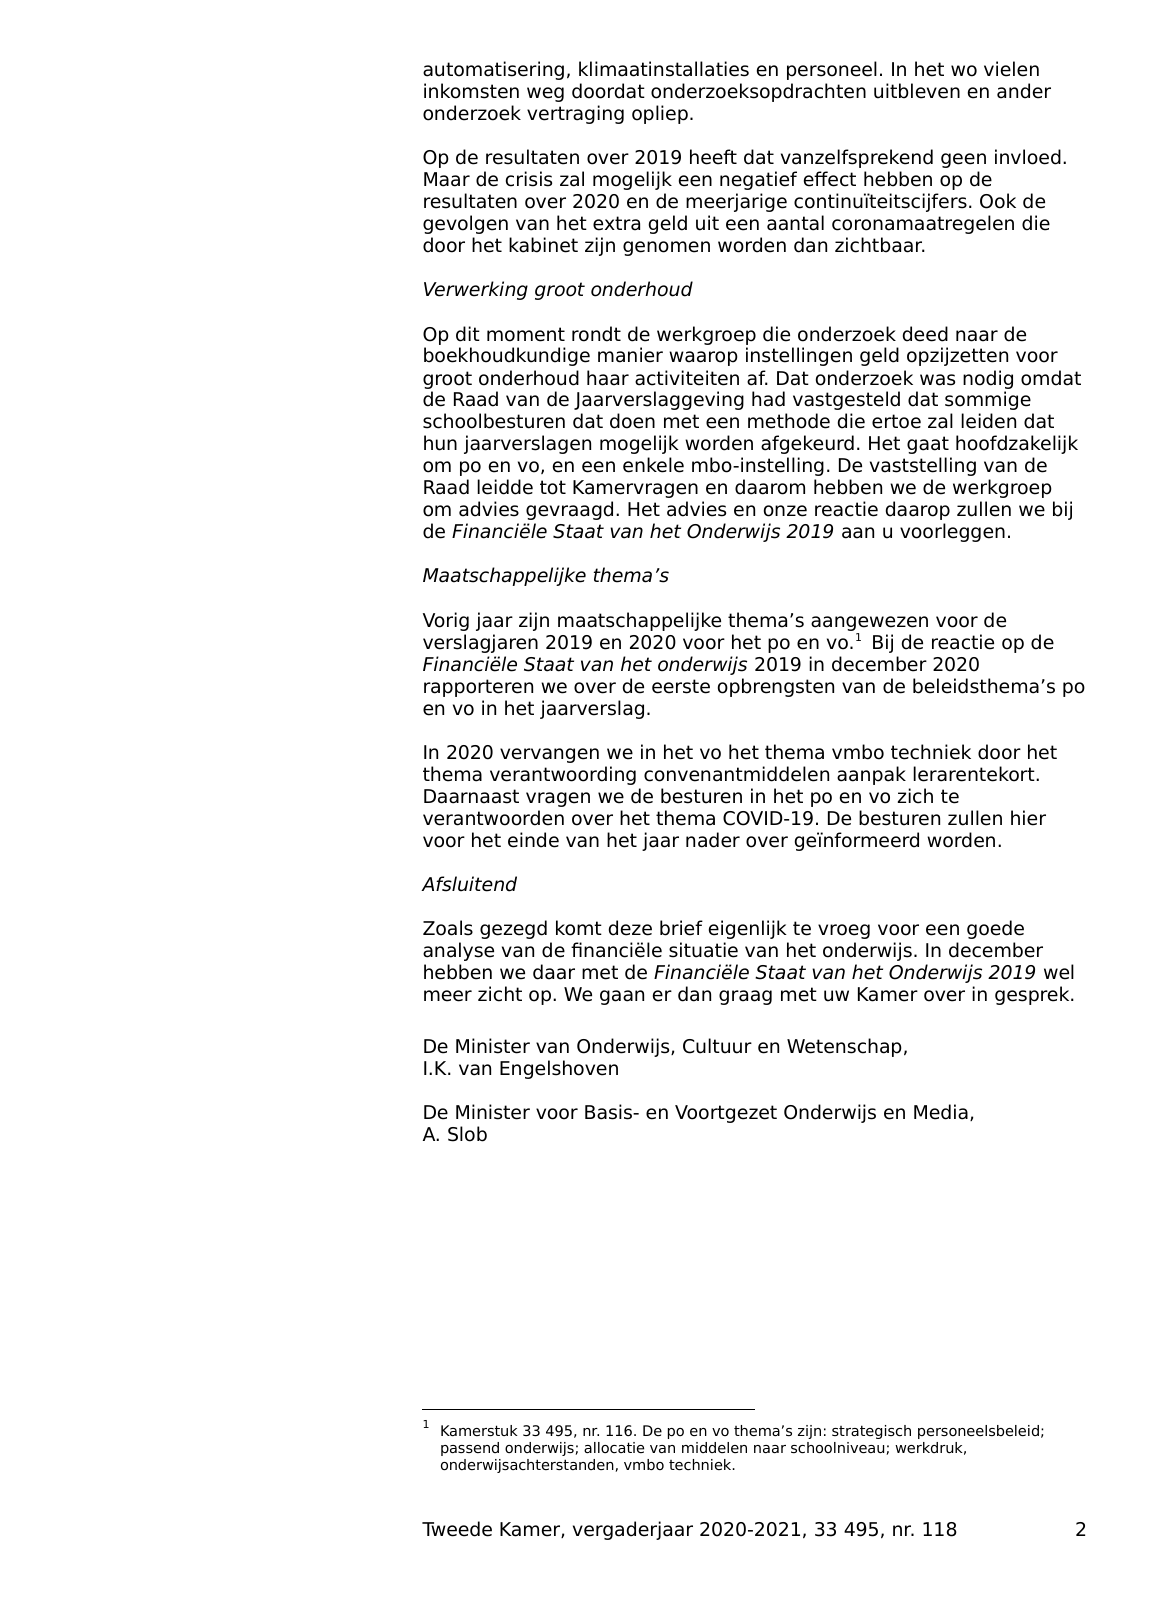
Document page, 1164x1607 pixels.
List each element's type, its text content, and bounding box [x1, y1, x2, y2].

text De Minister voor Basis- en Voortgezet Onderwijs en Media, A. Slob [422, 1102, 1087, 1146]
text Op de resultaten over 2019 heeft dat vanzelfsprekend geen invloed. Maar de crisis zal mogelijk een negatief effect hebben op de resultaten over 2020 en de meerjarige continuïteitscijfers. Ook de gevolgen van het extra geld uit een aantal coronamaatregelen die door het kabinet zijn genomen worden dan zichtbaar. [422, 147, 1087, 257]
text De Minister van Onderwijs, Cultuur en Wetenschap, I.K. van Engelshoven [422, 1036, 1087, 1080]
text Vorig jaar zijn maatschappelijke thema’s aangewezen voor de verslagjaren 2019 en 2020 voor het po en vo. Bij de reactie op de Financiële Staat van het onderwijs 2019 in december 2020 rapporteren we over de eerste opbrengsten van de beleidsthema’s po en vo in het jaarverslag. [422, 609, 1087, 719]
subtitle Afsluitend [422, 874, 1087, 896]
subtitle Maatschappelijke thema’s [422, 565, 1087, 587]
text Kamerstuk 33 495, nr. 116. De po en vo thema’s zijn: strategisch personeelsbeleid; passend onderwijs; allocatie van middelen naar schoolniveau; werkdruk, onderwijsachterstanden, vmbo techniek. [422, 1418, 1087, 1474]
text Op dit moment rondt de werkgroep die onderzoek deed naar de boekhoudkundige manier waarop instellingen geld opzijzetten voor groot onderhoud haar activiteiten af. Dat onderzoek was nodig omdat de Raad van de Jaarverslaggeving had vastgesteld dat sommige schoolbesturen dat doen met een methode die ertoe zal leiden dat hun jaarverslagen mogelijk worden afgekeurd. Het gaat hoofdzakelijk om po en vo, en een enkele mbo-instelling. De vaststelling van de Raad leidde tot Kamervragen en daarom hebben we de werkgroep om advies gevraagd. Het advies en onze reactie daarop zullen we bij de Financiële Staat van het Onderwijs 2019 aan u voorleggen. [422, 323, 1087, 543]
text automatisering, klimaatinstallaties en personeel. In het wo vielen inkomsten weg doordat onderzoeksopdrachten uitbleven en ander onderzoek vertraging opliep. [422, 59, 1087, 125]
subtitle Verwerking groot onderhoud [422, 279, 1087, 301]
text In 2020 vervangen we in het vo het thema vmbo techniek door het thema verantwoording convenantmiddelen aanpak lerarentekort. Daarnaast vragen we de besturen in het po en vo zich te verantwoorden over het thema COVID-19. De besturen zullen hier voor het einde van het jaar nader over geïnformeerd worden. [422, 742, 1087, 852]
text Zoals gezegd komt deze brief eigenlijk te vroeg voor een goede analyse van de financiële situatie van het onderwijs. In december hebben we daar met de Financiële Staat van het Onderwijs 2019 wel meer zicht op. We gaan er dan graag met uw Kamer over in gesprek. [422, 918, 1087, 1006]
